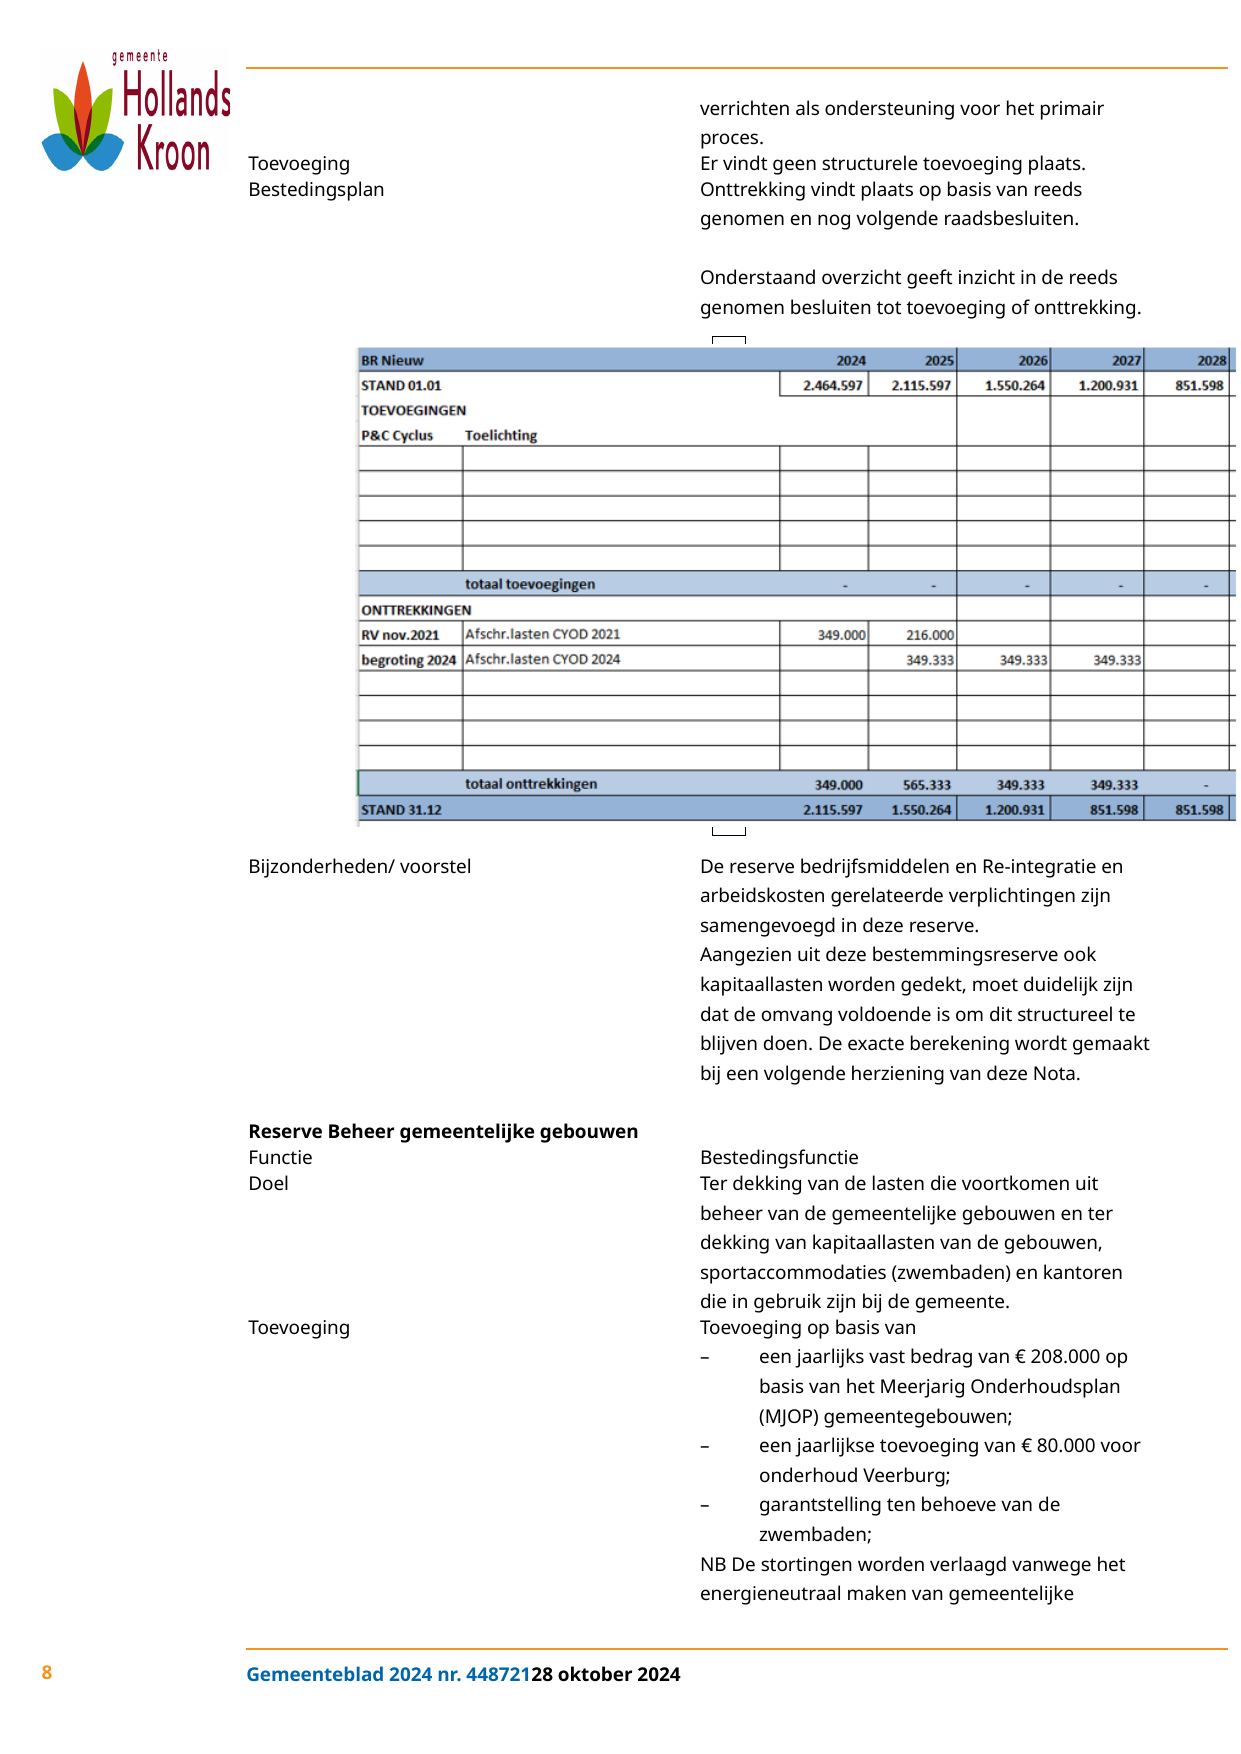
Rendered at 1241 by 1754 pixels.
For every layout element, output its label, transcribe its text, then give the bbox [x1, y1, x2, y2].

table_cell Onttrekking vindt plaats op basis van reeds genomen en nog volgende raadsbesluiten. Onderstaand overzicht geeft inzicht in de reeds genomen besluiten tot toevoeging of onttrekking. [700, 176, 1152, 344]
table_cell [248, 95, 700, 150]
picture [41, 47, 231, 172]
table_cell Er vindt geen structurele toevoeging plaats. [700, 150, 1152, 176]
table_cell Bijzonderheden/ voorstel [248, 853, 700, 1086]
table_cell Doel [248, 1170, 700, 1314]
table_cell Bestedingsplan [248, 176, 700, 344]
table_cell [700, 827, 1152, 853]
table_cell Toevoeging [248, 1314, 700, 1606]
picture [354, 344, 1240, 827]
table_header Reserve Beheer gemeentelijke gebouwen [248, 1119, 1152, 1144]
table_cell Toevoeging [248, 150, 700, 176]
table_cell verrichten als ondersteuning voor het primair proces. [700, 95, 1152, 150]
table_cell Bestedingsfunctie [700, 1144, 1152, 1170]
table_cell Toevoeging op basis van een jaarlijks vast bedrag van € 208.000 op basis van het Meerjarig Onderhoudsplan (MJOP) gemeentegebouwen; een jaarlijkse toevoeging van € 80.000 voor onderhoud Veerburg; garantstelling ten behoeve van de zwembaden; NB De stortingen worden verlaagd vanwege het energieneutraal maken van gemeentelijke [700, 1314, 1152, 1606]
table_cell Functie [248, 1144, 700, 1170]
table_cell De reserve bedrijfsmiddelen en Re-integratie en arbeidskosten gerelateerde verplichtingen zijn samengevoegd in deze reserve. Aangezien uit deze bestemmingsreserve ook kapitaallasten worden gedekt, moet duidelijk zijn dat de omvang voldoende is om dit structureel te blijven doen. De exacte berekening wordt gemaakt bij een volgende herziening van deze Nota. [700, 853, 1152, 1086]
table_cell Ter dekking van de lasten die voortkomen uit beheer van de gemeentelijke gebouwen en ter dekking van kapitaallasten van de gebouwen, sportaccommodaties (zwembaden) en kantoren die in gebruik zijn bij de gemeente. [700, 1170, 1152, 1314]
table_cell [248, 345, 700, 853]
